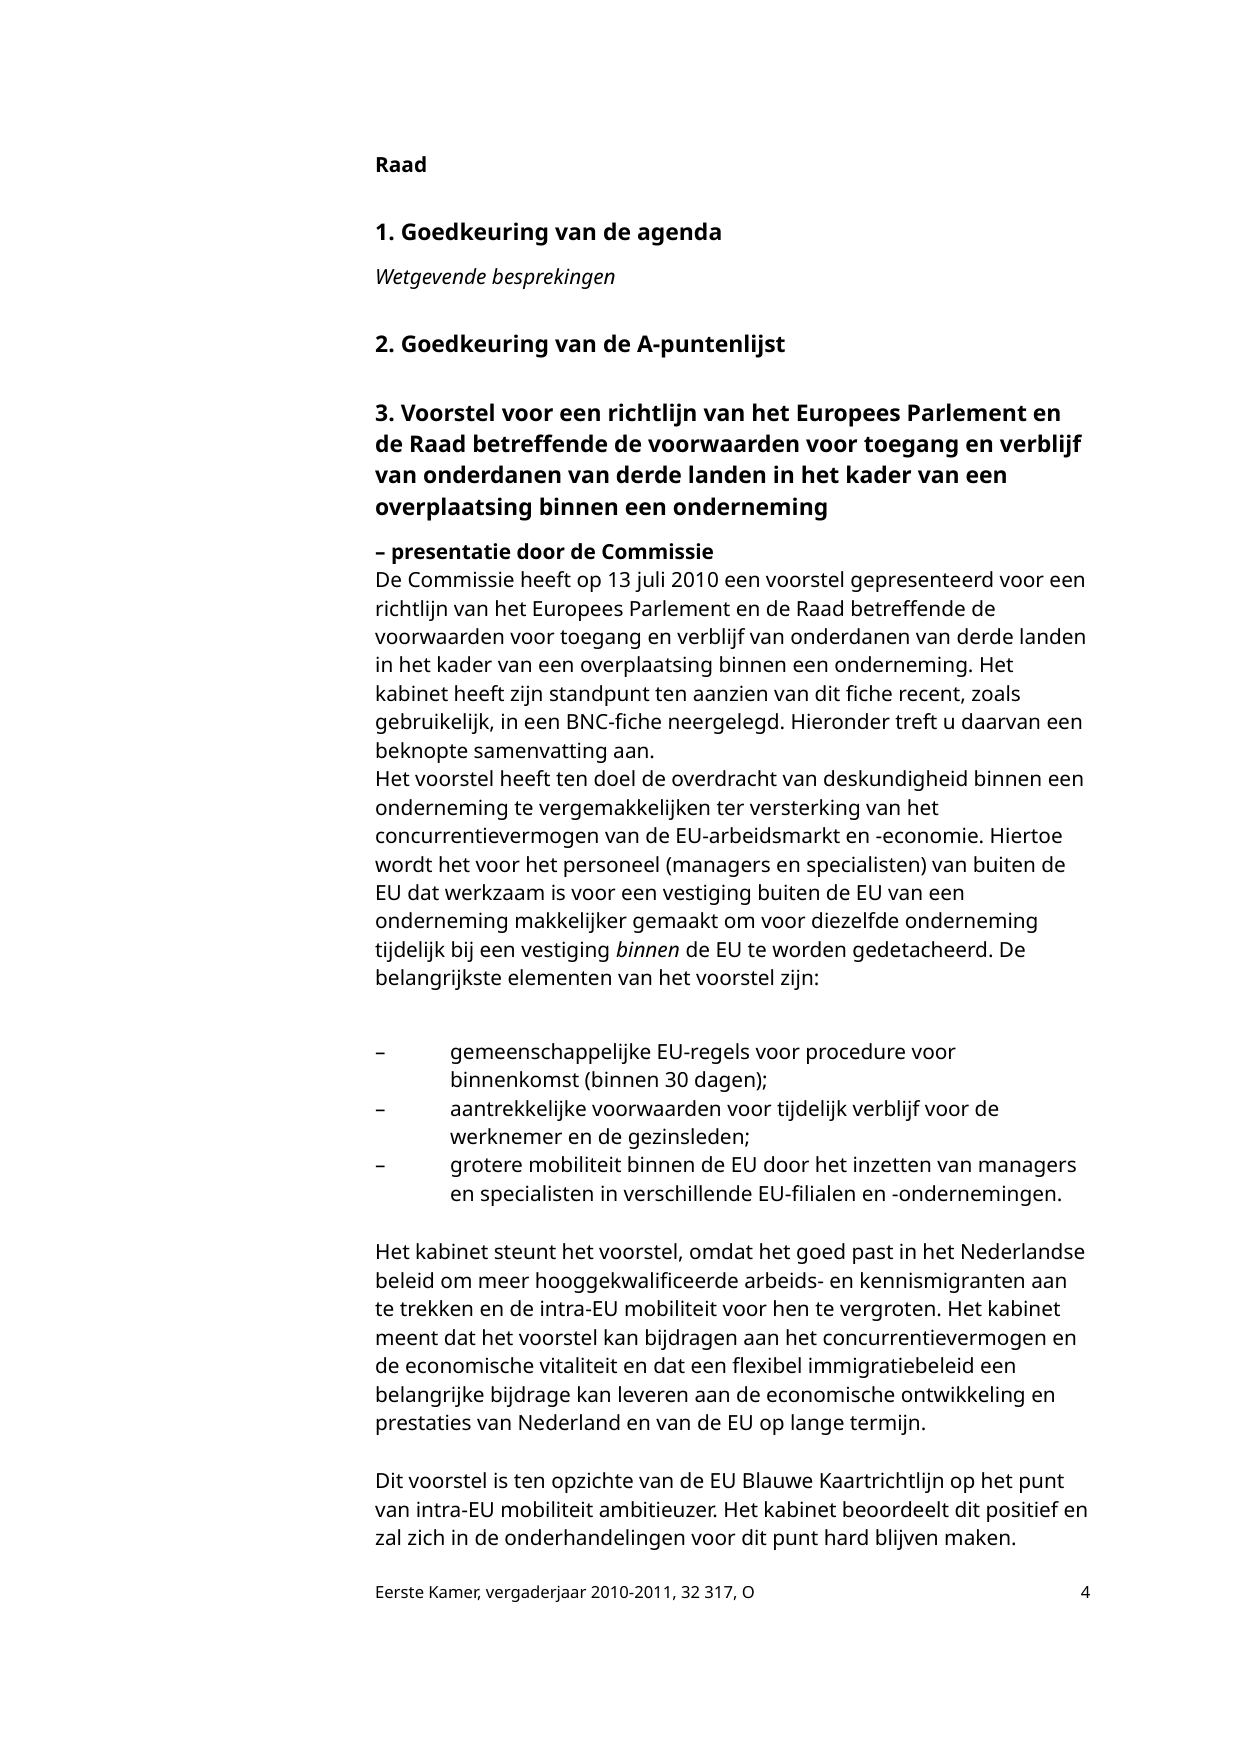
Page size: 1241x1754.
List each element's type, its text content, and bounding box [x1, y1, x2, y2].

subtitle 3. Voorstel voor een richtlijn van het Europees Parlement en de Raad betreffende de voorwaarden voor toegang en verblijf van onderdanen van derde landen in het kader van een overplaatsing binnen een onderneming [375, 397, 1090, 522]
text Het voorstel heeft ten doel de overdracht van deskundigheid binnen een onderneming te vergemakkelijken ter versterking van het concurrentievermogen van de EU-arbeidsmarkt en -economie. Hiertoe wordt het voor het personeel (managers en specialisten) van buiten de EU dat werkzaam is voor een vestiging buiten de EU van een onderneming makkelijker gemaakt om voor diezelfde onderneming tijdelijk bij een vestiging binnen de EU te worden gedetacheerd. De belangrijkste elementen van het voorstel zijn: [375, 764, 1090, 992]
list aantrekkelijke voorwaarden voor tijdelijk verblijf voor de werknemer en de gezinsleden; [375, 1094, 1090, 1151]
text Raad [375, 150, 1090, 178]
text Wetgevende besprekingen [375, 262, 1090, 291]
subtitle 2. Goedkeuring van de A-puntenlijst [375, 328, 1090, 359]
text De Commissie heeft op 13 juli 2010 een voorstel gepresenteerd voor een richtlijn van het Europees Parlement en de Raad betreffende de voorwaarden voor toegang en verblijf van onderdanen van derde landen in het kader van een overplaatsing binnen een onderneming. Het kabinet heeft zijn standpunt ten aanzien van dit fiche recent, zoals gebruikelijk, in een BNC-fiche neergelegd. Hieronder treft u daarvan een beknopte samenvatting aan. [375, 565, 1090, 764]
list gemeenschappelijke EU-regels voor procedure voor binnenkomst (binnen 30 dagen); [375, 1037, 1090, 1094]
text Het kabinet steunt het voorstel, omdat het goed past in het Nederlandse beleid om meer hooggekwalificeerde arbeids- en kennismigranten aan te trekken en de intra-EU mobiliteit voor hen te vergroten. Het kabinet meent dat het voorstel kan bijdragen aan het concurrentievermogen en de economische vitaliteit en dat een flexibel immigratiebeleid een belangrijke bijdrage kan leveren aan de economische ontwikkeling en prestaties van Nederland en van de EU op lange termijn. [375, 1237, 1090, 1437]
list grotere mobiliteit binnen de EU door het inzetten van managers en specialisten in verschillende EU-filialen en -ondernemingen. [375, 1151, 1090, 1207]
text Dit voorstel is ten opzichte van de EU Blauwe Kaartrichtlijn op het punt van intra-EU mobiliteit ambitieuzer. Het kabinet beoordeelt dit positief en zal zich in de onderhandelingen voor dit punt hard blijven maken. [375, 1467, 1090, 1552]
text – presentatie door de Commissie [375, 537, 1090, 565]
subtitle 1. Goedkeuring van de agenda [375, 216, 1090, 247]
